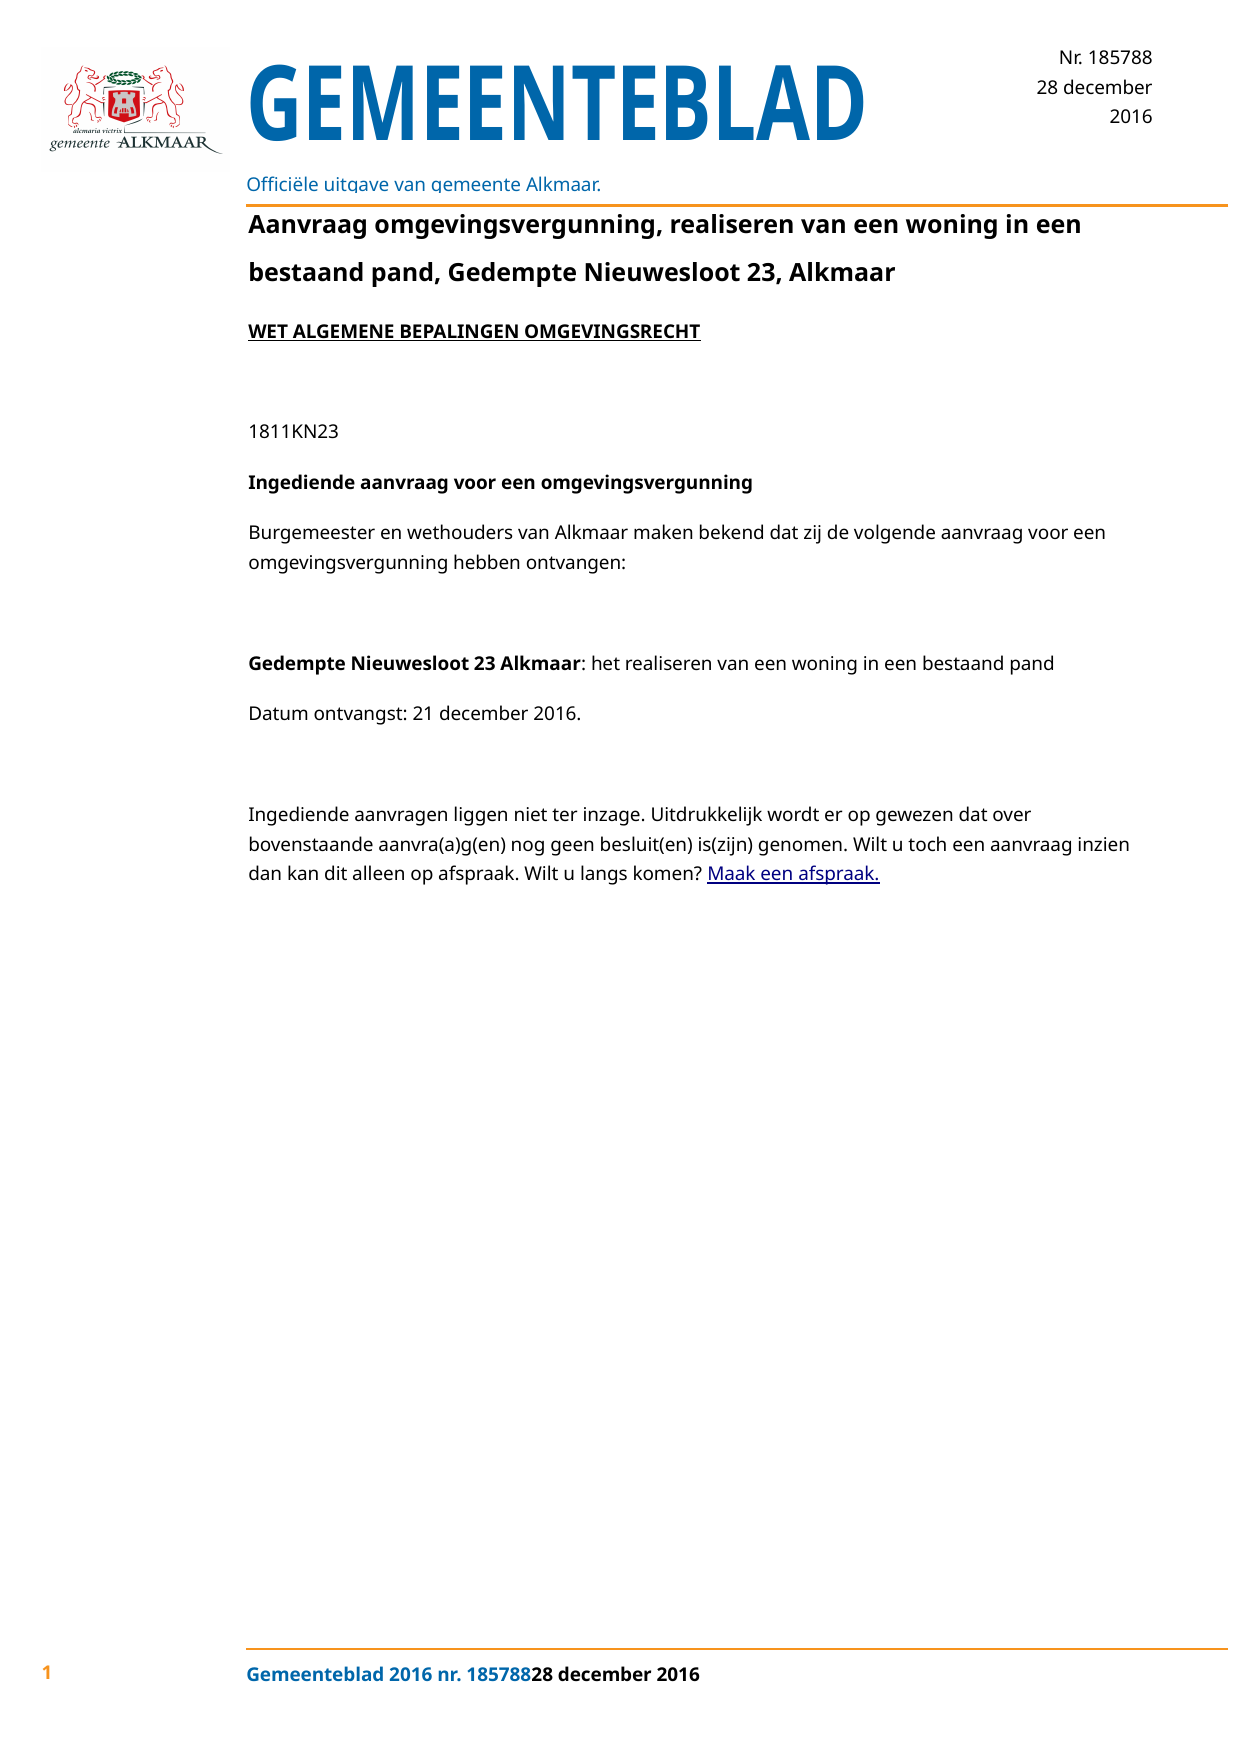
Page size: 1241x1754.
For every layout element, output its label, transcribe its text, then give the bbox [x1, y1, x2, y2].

text WET ALGEMENE BEPALINGEN OMGEVINGSRECHT [248, 318, 1152, 344]
text Ingediende aanvraag voor een omgevingsvergunning [248, 469, 1152, 495]
text 1811KN23 [248, 419, 1152, 444]
text Burgemeester en wethouders van Alkmaar maken bekend dat zij de volgende aanvraag voor een omgevingsvergunning hebben ontvangen: [248, 519, 1152, 575]
text Datum ontvangst: 21 december 2016. [248, 700, 1152, 726]
picture [41, 47, 231, 172]
text Gedempte Nieuwesloot 23 Alkmaar: het realiseren van een woning in een bestaand pand [248, 650, 1152, 676]
text Aanvraag omgevingsvergunning, realiseren van een woning in een bestaand pand, Gedempte Nieuwesloot 23, Alkmaar [248, 207, 1152, 288]
text Ingediende aanvragen liggen niet ter inzage. Uitdrukkelijk wordt er op gewezen dat over bovenstaande aanvra(a)g(en) nog geen besluit(en) is(zijn) genomen. Wilt u toch een aanvraag inzien dan kan dit alleen op afspraak. Wilt u langs komen? Maak een afspraak. [248, 801, 1152, 886]
